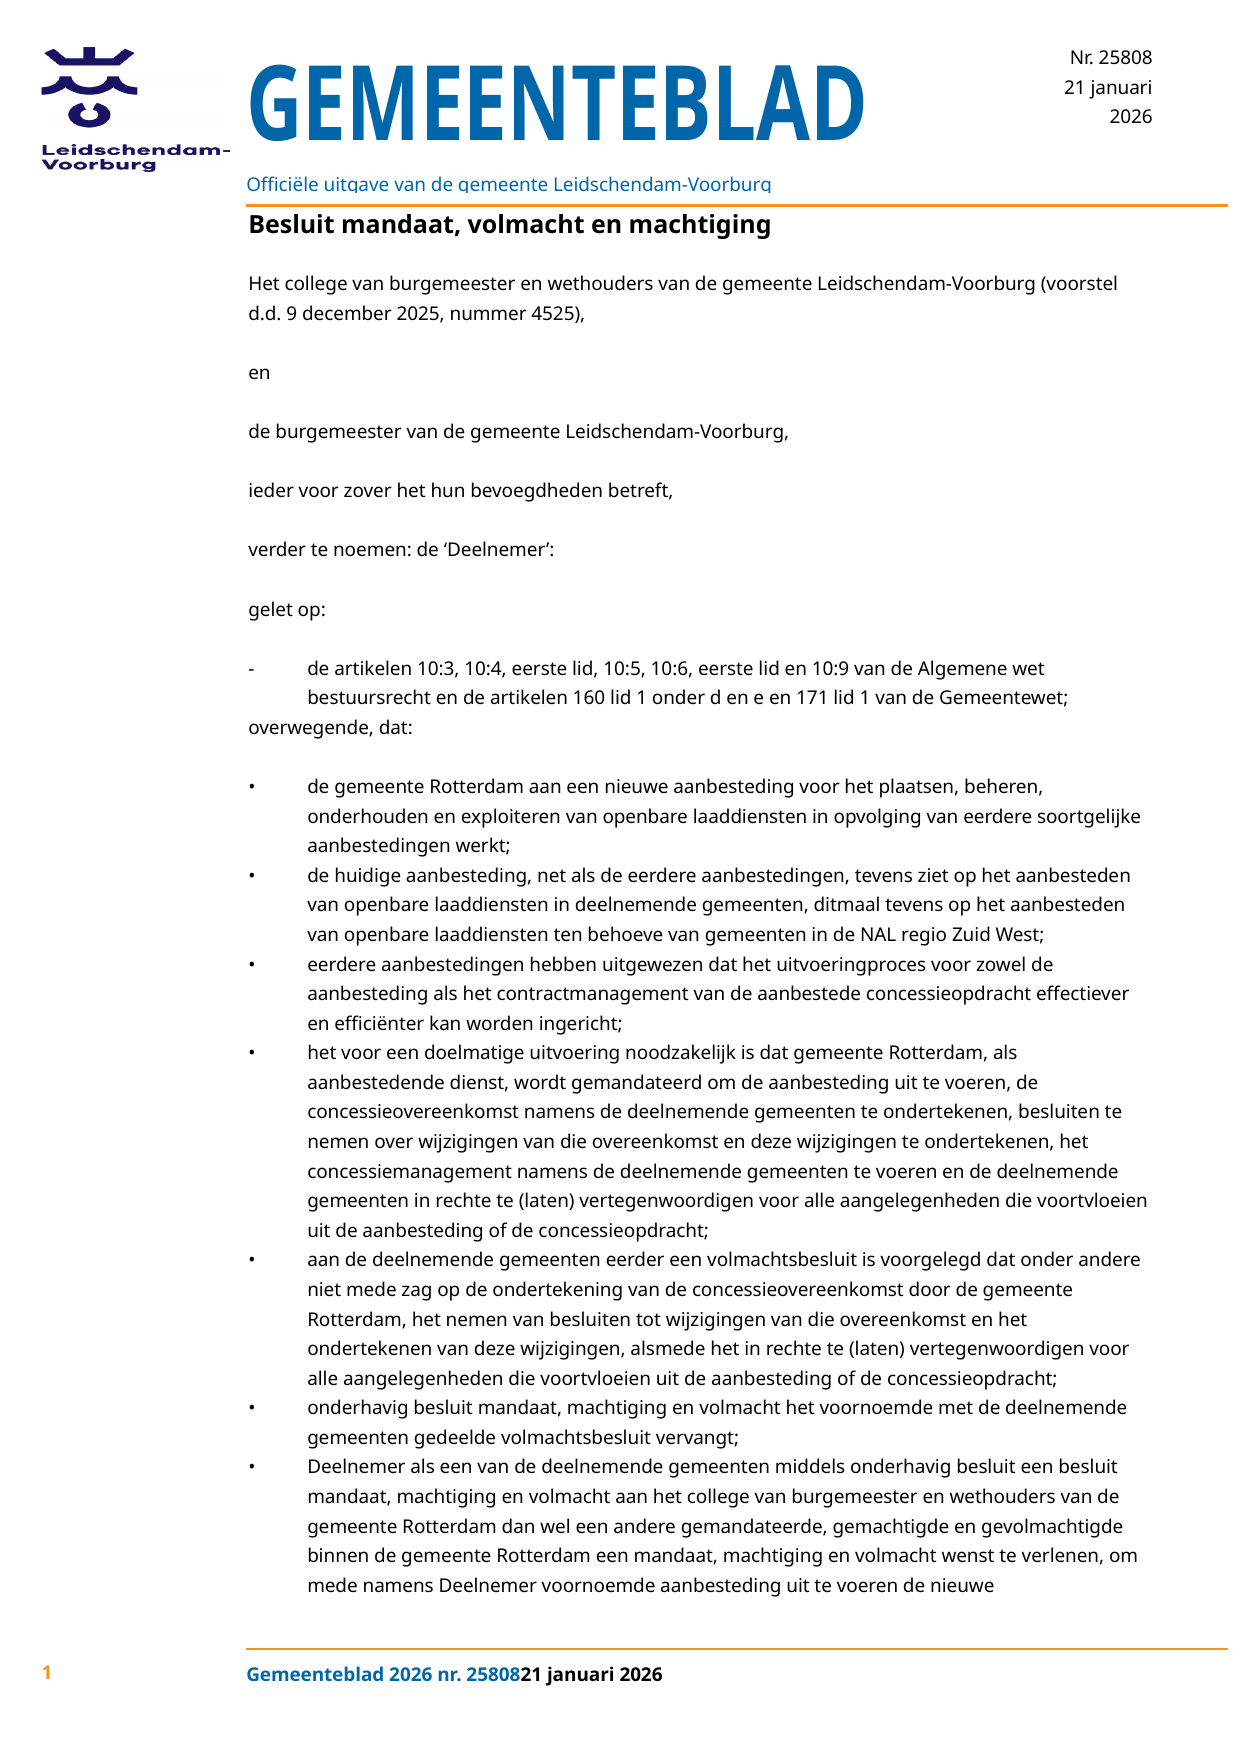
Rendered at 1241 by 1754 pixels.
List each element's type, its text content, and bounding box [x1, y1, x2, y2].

list de huidige aanbesteding, net als de eerdere aanbestedingen, tevens ziet op het aanbesteden van openbare laaddiensten in deelnemende gemeenten, ditmaal tevens op het aanbesteden van openbare laaddiensten ten behoeve van gemeenten in de NAL regio Zuid West; [248, 862, 1152, 947]
text verder te noemen: de ‘Deelnemer’: [248, 537, 1152, 562]
picture [41, 47, 231, 172]
text gelet op: [248, 596, 1152, 621]
text Het college van burgemeester en wethouders van de gemeente Leidschendam-Voorburg (voorstel d.d. 9 december 2025, nummer 4525), [248, 270, 1152, 326]
list onderhavig besluit mandaat, machtiging en volmacht het voornoemde met de deelnemende gemeenten gedeelde volmachtsbesluit vervangt; [248, 1394, 1152, 1450]
list aan de deelnemende gemeenten eerder een volmachtsbesluit is voorgelegd dat onder andere niet mede zag op de ondertekening van de concessieovereenkomst door de gemeente Rotterdam, het nemen van besluiten tot wijzigingen van die overeenkomst en het ondertekenen van deze wijzigingen, alsmede het in rechte te (laten) vertegenwoordigen voor alle aangelegenheden die voortvloeien uit de aanbesteding of de concessieopdracht; [248, 1247, 1152, 1391]
text Besluit mandaat, volmacht en machtiging [248, 207, 1152, 241]
list de gemeente Rotterdam aan een nieuwe aanbesteding voor het plaatsen, beheren, onderhouden en exploiteren van openbare laaddiensten in opvolging van eerdere soortgelijke aanbestedingen werkt; [248, 773, 1152, 858]
list eerdere aanbestedingen hebben uitgewezen dat het uitvoeringproces voor zowel de aanbesteding als het contractmanagement van de aanbestede concessieopdracht effectiever en efficiënter kan worden ingericht; [248, 951, 1152, 1036]
text overwegende, dat: [248, 714, 1152, 740]
text en [248, 359, 1152, 385]
list Deelnemer als een van de deelnemende gemeenten middels onderhavig besluit een besluit mandaat, machtiging en volmacht aan het college van burgemeester en wethouders van de gemeente Rotterdam dan wel een andere gemandateerde, gemachtigde en gevolmachtigde binnen de gemeente Rotterdam een mandaat, machtiging en volmacht wenst te verlenen, om mede namens Deelnemer voornoemde aanbesteding uit te voeren de nieuwe [248, 1454, 1152, 1598]
list het voor een doelmatige uitvoering noodzakelijk is dat gemeente Rotterdam, als aanbestedende dienst, wordt gemandateerd om de aanbesteding uit te voeren, de concessieovereenkomst namens de deelnemende gemeenten te ondertekenen, besluiten te nemen over wijzigingen van die overeenkomst en deze wijzigingen te ondertekenen, het concessiemanagement namens de deelnemende gemeenten te voeren en de deelnemende gemeenten in rechte te (laten) vertegenwoordigen voor alle aangelegenheden die voortvloeien uit de aanbesteding of de concessieopdracht; [248, 1039, 1152, 1243]
text ieder voor zover het hun bevoegdheden betreft, [248, 477, 1152, 503]
list de artikelen 10:3, 10:4, eerste lid, 10:5, 10:6, eerste lid en 10:9 van de Algemene wet bestuursrecht en de artikelen 160 lid 1 onder d en e en 171 lid 1 van de Gemeentewet; [248, 655, 1152, 710]
text de burgemeester van de gemeente Leidschendam-Voorburg, [248, 418, 1152, 444]
